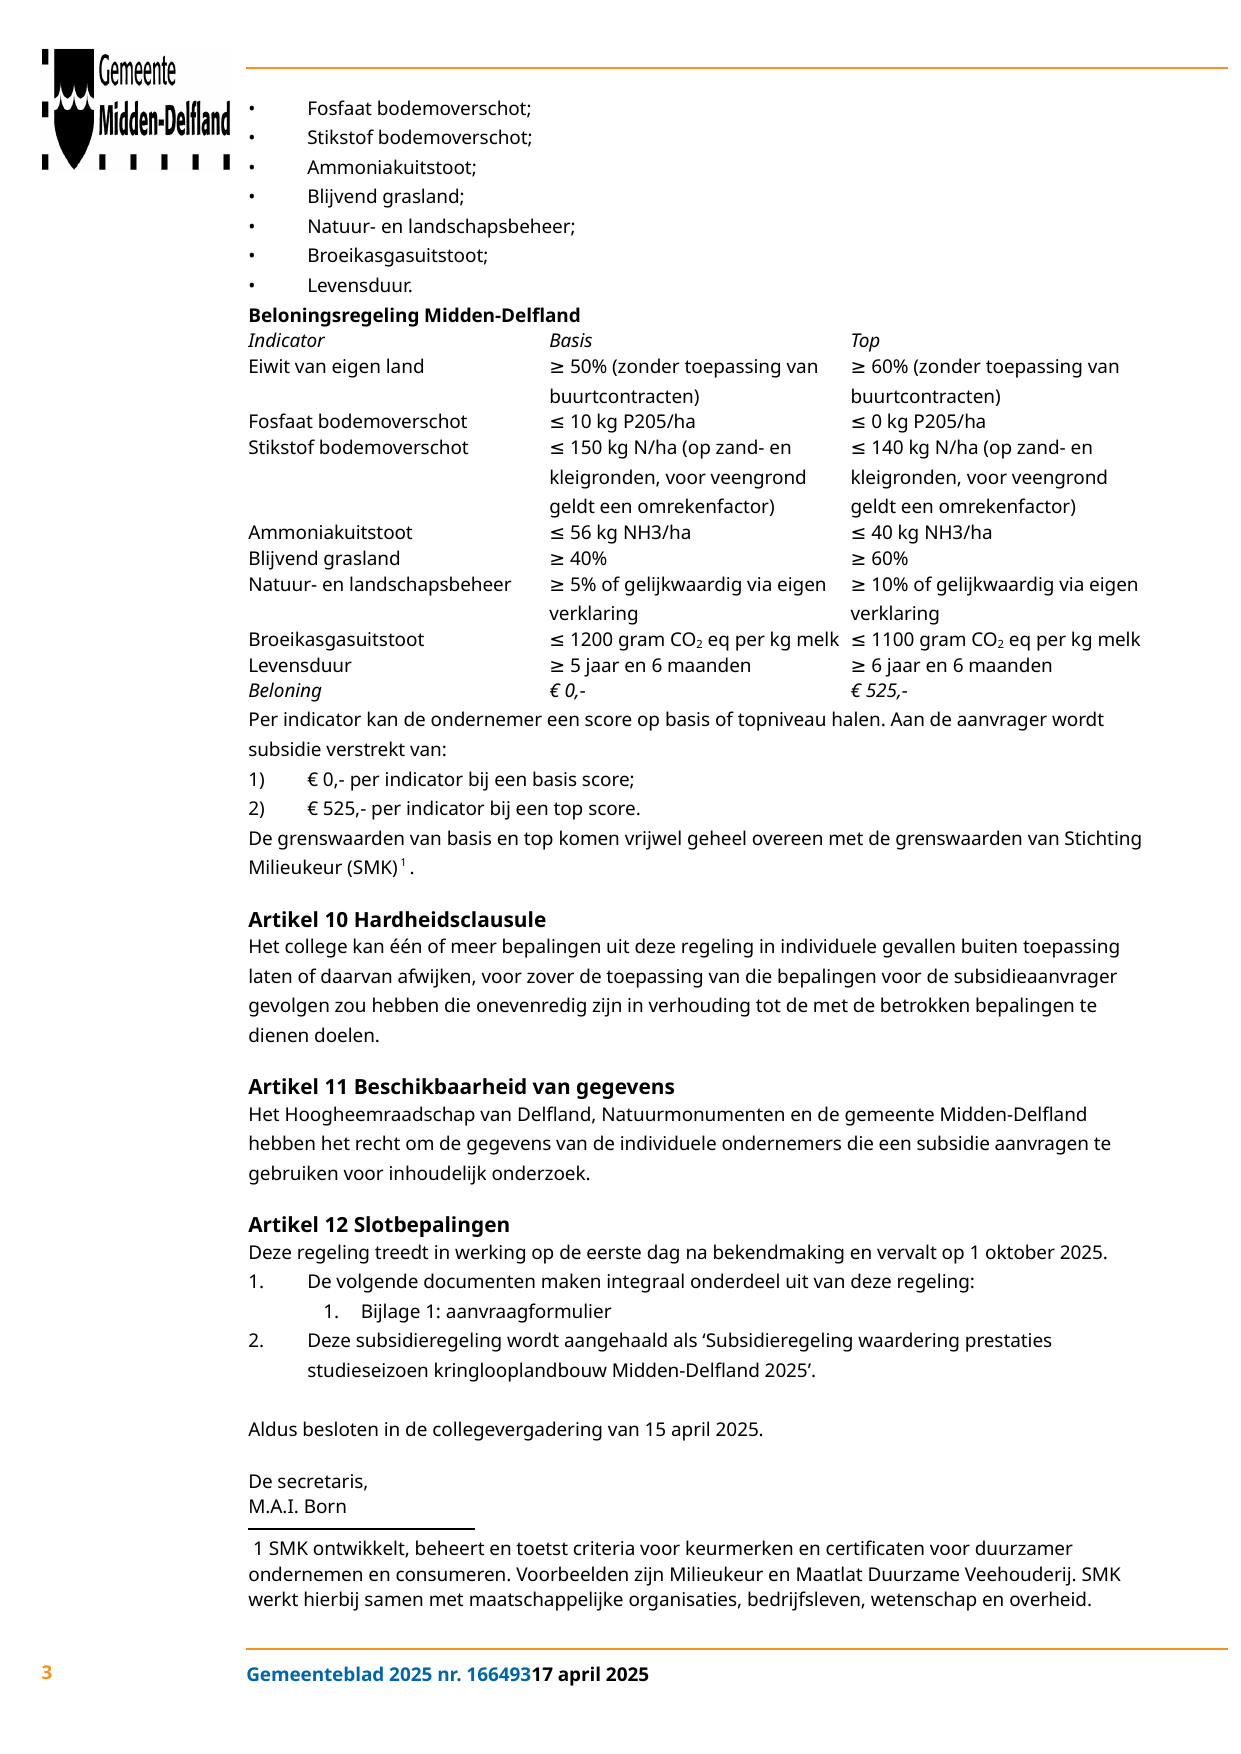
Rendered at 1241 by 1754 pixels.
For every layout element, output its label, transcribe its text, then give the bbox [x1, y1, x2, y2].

table_cell ≥ 10% of gelijkwaardig via eigen verklaring [850, 571, 1152, 626]
text SMK ontwikkelt, beheert en toetst criteria voor keurmerken en certificaten voor duurzamer ondernemen en consumeren. Voorbeelden zijn Milieukeur en Maatlat Duurzame Veehouderij. SMK werkt hierbij samen met maatschappelijke organisaties, bedrijfsleven, wetenschap en overheid. [248, 1535, 1152, 1612]
list Levensduur. [248, 272, 1152, 298]
table_cell Beloning [248, 678, 549, 703]
table_cell Natuur- en landschapsbeheer [248, 571, 549, 626]
list Deze subsidieregeling wordt aangehaald als ‘Subsidieregeling waardering prestaties studieseizoen kringlooplandbouw Midden-Delfland 2025’. [248, 1328, 1152, 1383]
picture [41, 47, 231, 172]
table_cell Broeikasgasuitstoot [248, 626, 549, 652]
table_cell € 0,- [549, 678, 850, 703]
table_cell ≤ 10 kg P205/ha [549, 409, 850, 434]
table_cell ≤ 40 kg NH3/ha [850, 519, 1152, 545]
text Artikel 12 Slotbepalingen [248, 1211, 1152, 1239]
table_cell Indicator [248, 328, 549, 353]
list € 0,- per indicator bij een basis score; [248, 766, 1152, 791]
table_cell ≤ 0 kg P205/ha [850, 409, 1152, 434]
table_cell ≤ 56 kg NH3/ha [549, 519, 850, 545]
list € 525,- per indicator bij een top score. [248, 795, 1152, 821]
table_cell Levensduur [248, 652, 549, 678]
text Artikel 10 Hardheidsclausule [248, 905, 1152, 933]
table_header Beloningsregeling Midden-Delfland [248, 302, 1152, 328]
table_cell Fosfaat bodemoverschot [248, 409, 549, 434]
table_cell ≤ 150 kg N/ha (op zand- en kleigronden, voor veengrond geldt een omrekenfactor) [549, 435, 850, 519]
text De grenswaarden van basis en top komen vrijwel geheel overeen met de grenswaarden van Stichting Milieukeur (SMK). [248, 825, 1152, 880]
table_cell ≥ 60% [850, 545, 1152, 571]
list Natuur- en landschapsbeheer; [248, 213, 1152, 239]
table_cell Eiwit van eigen land [248, 354, 549, 409]
list Fosfaat bodemoverschot; [248, 95, 1152, 121]
table_cell ≤ 1100 gram CO2 eq per kg melk [850, 626, 1152, 652]
text Het Hoogheemraadschap van Delfland, Natuurmonumenten en de gemeente Midden-Delfland hebben het recht om de gegevens van de individuele ondernemers die een subsidie aanvragen te gebruiken voor inhoudelijk onderzoek. [248, 1101, 1152, 1186]
table_cell ≥ 5% of gelijkwaardig via eigen verklaring [549, 571, 850, 626]
table_cell Top [850, 328, 1152, 353]
table_cell ≥ 6 jaar en 6 maanden [850, 652, 1152, 678]
list Ammoniakuitstoot; [248, 154, 1152, 180]
table_cell ≥ 50% (zonder toepassing van buurtcontracten) [549, 354, 850, 409]
list Bijlage 1: aanvraagformulier [323, 1298, 1152, 1324]
list Blijvend grasland; [248, 183, 1152, 209]
table_cell Stikstof bodemoverschot [248, 435, 549, 519]
text Deze regeling treedt in werking op de eerste dag na bekendmaking en vervalt op 1 oktober 2025. [248, 1239, 1152, 1265]
text Het college kan één of meer bepalingen uit deze regeling in individuele gevallen buiten toepassing laten of daarvan afwijken, voor zover de toepassing van die bepalingen voor de subsidieaanvrager gevolgen zou hebben die onevenredig zijn in verhouding tot de met de betrokken bepalingen te dienen doelen. [248, 933, 1152, 1048]
table_cell ≥ 60% (zonder toepassing van buurtcontracten) [850, 354, 1152, 409]
table_cell ≥ 5 jaar en 6 maanden [549, 652, 850, 678]
text Per indicator kan de ondernemer een score op basis of topniveau halen. Aan de aanvrager wordt subsidie verstrekt van: [248, 707, 1152, 762]
table_cell Ammoniakuitstoot [248, 519, 549, 545]
table_cell ≤ 140 kg N/ha (op zand- en kleigronden, voor veengrond geldt een omrekenfactor) [850, 435, 1152, 519]
table_cell € 525,- [850, 678, 1152, 703]
text De secretaris, [248, 1468, 1152, 1494]
table_cell ≤ 1200 gram CO2 eq per kg melk [549, 626, 850, 652]
text M.A.I. Born [248, 1494, 1152, 1519]
text Aldus besloten in de collegevergadering van 15 april 2025. [248, 1416, 1152, 1442]
list De volgende documenten maken integraal onderdeel uit van deze regeling: [248, 1268, 1152, 1294]
list Broeikasgasuitstoot; [248, 243, 1152, 268]
table_cell ≥ 40% [549, 545, 850, 571]
table_cell Basis [549, 328, 850, 353]
text Artikel 11 Beschikbaarheid van gegevens [248, 1072, 1152, 1101]
table_cell Blijvend grasland [248, 545, 549, 571]
list Stikstof bodemoverschot; [248, 124, 1152, 150]
